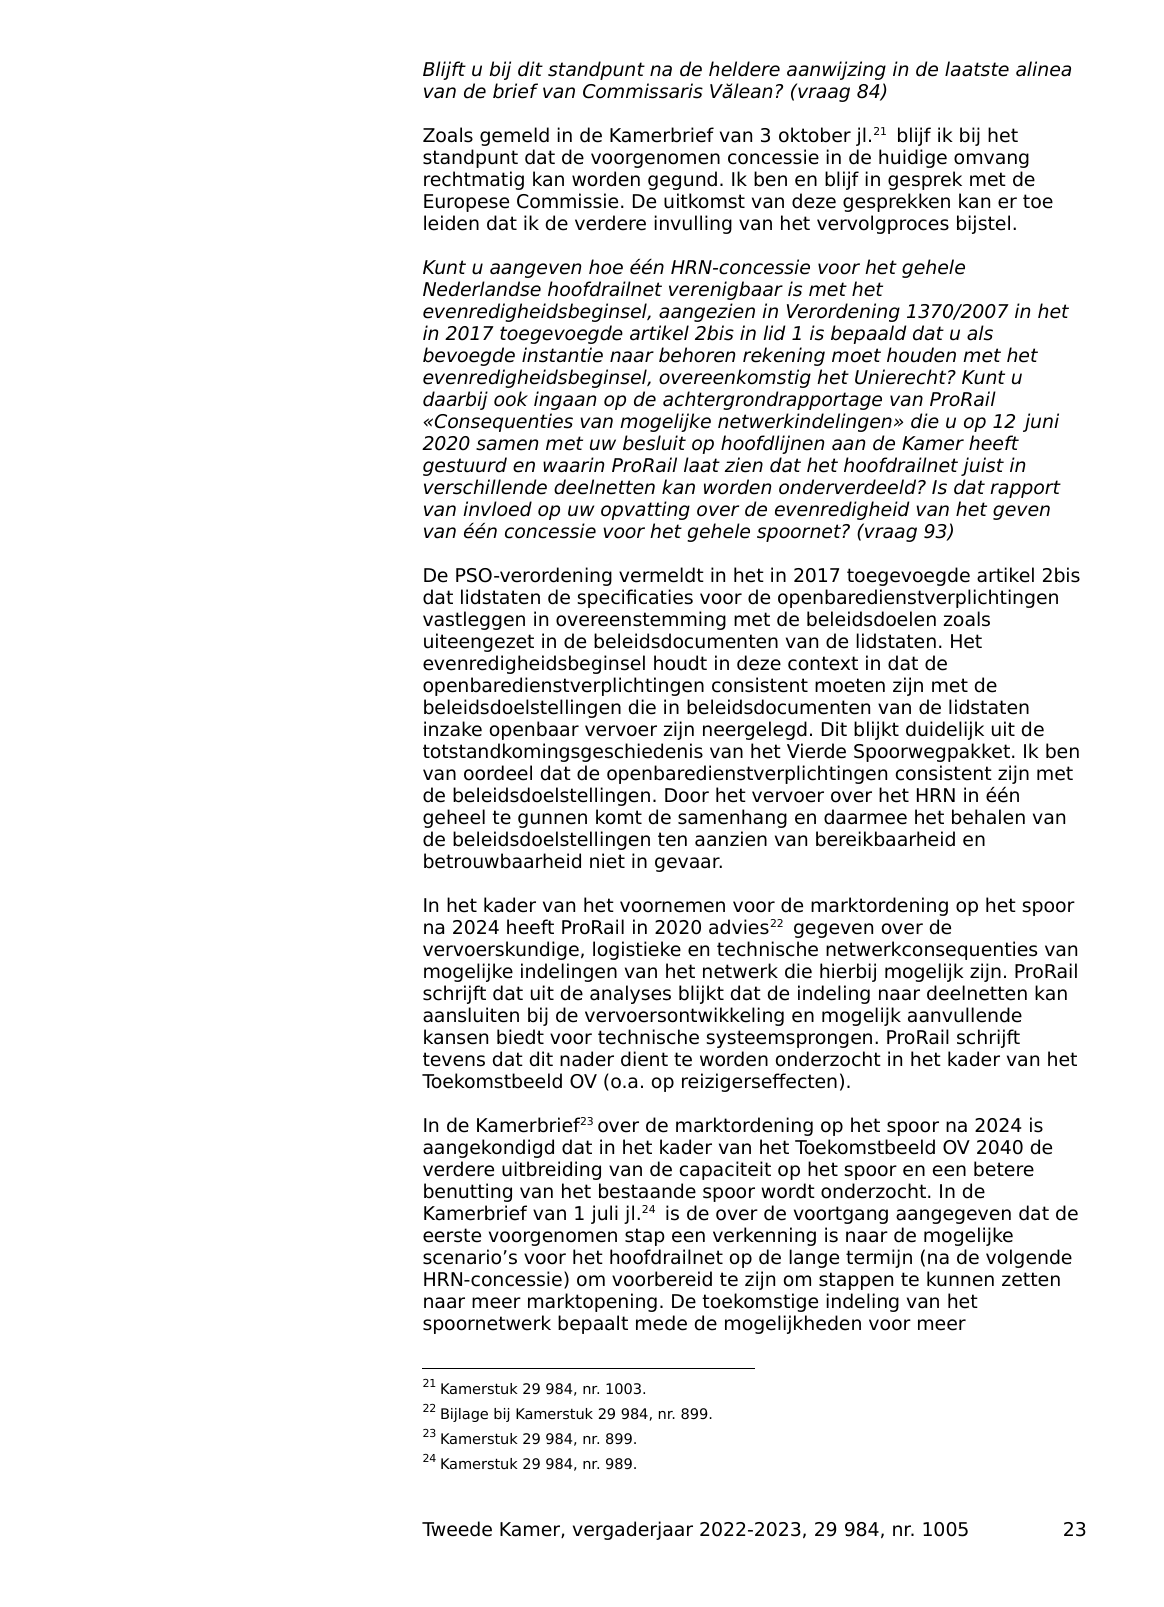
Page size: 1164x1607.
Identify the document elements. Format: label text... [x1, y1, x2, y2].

text Kunt u aangeven hoe één HRN-concessie voor het gehele Nederlandse hoofdrailnet verenigbaar is met het evenredigheidsbeginsel, aangezien in Verordening 1370/2007 in het in 2017 toegevoegde artikel 2bis in lid 1 is bepaald dat u als bevoegde instantie naar behoren rekening moet houden met het evenredigheidsbeginsel, overeenkomstig het Unierecht? Kunt u daarbij ook ingaan op de achtergrondrapportage van ProRail «Consequenties van mogelijke netwerkindelingen» die u op 12 juni 2020 samen met uw besluit op hoofdlijnen aan de Kamer heeft gestuurd en waarin ProRail laat zien dat het hoofdrailnet juist in verschillende deelnetten kan worden onderverdeeld? Is dat rapport van invloed op uw opvatting over de evenredigheid van het geven van één concessie voor het gehele spoornet? (vraag 93) [422, 257, 1087, 543]
text Zoals gemeld in de Kamerbrief van 3 oktober jl. blijf ik bij het standpunt dat de voorgenomen concessie in de huidige omvang rechtmatig kan worden gegund. Ik ben en blijf in gesprek met de Europese Commissie. De uitkomst van deze gesprekken kan er toe leiden dat ik de verdere invulling van het vervolgproces bijstel. [422, 125, 1087, 235]
text Kamerstuk 29 984, nr. 899. [422, 1427, 1087, 1449]
text In de Kamerbriefover de marktordening op het spoor na 2024 is aangekondigd dat in het kader van het Toekomstbeeld OV 2040 de verdere uitbreiding van de capaciteit op het spoor en een betere benutting van het bestaande spoor wordt onderzocht. In de Kamerbrief van 1 juli jl. is de over de voortgang aangegeven dat de eerste voorgenomen stap een verkenning is naar de mogelijke scenario’s voor het hoofdrailnet op de lange termijn (na de volgende HRN-concessie) om voorbereid te zijn om stappen te kunnen zetten naar meer marktopening. De toekomstige indeling van het spoornetwerk bepaalt mede de mogelijkheden voor meer [422, 1115, 1087, 1335]
text In het kader van het voornemen voor de marktordening op het spoor na 2024 heeft ProRail in 2020 advies gegeven over de vervoerskundige, logistieke en technische netwerkconsequenties van mogelijke indelingen van het netwerk die hierbij mogelijk zijn. ProRail schrijft dat uit de analyses blijkt dat de indeling naar deelnetten kan aansluiten bij de vervoersontwikkeling en mogelijk aanvullende kansen biedt voor technische systeemsprongen. ProRail schrijft tevens dat dit nader dient te worden onderzocht in het kader van het Toekomstbeeld OV (o.a. op reizigerseffecten). [422, 895, 1087, 1093]
text De PSO-verordening vermeldt in het in 2017 toegevoegde artikel 2bis dat lidstaten de specificaties voor de openbaredienstverplichtingen vastleggen in overeenstemming met de beleidsdoelen zoals uiteengezet in de beleidsdocumenten van de lidstaten. Het evenredigheidsbeginsel houdt in deze context in dat de openbaredienstverplichtingen consistent moeten zijn met de beleidsdoelstellingen die in beleidsdocumenten van de lidstaten inzake openbaar vervoer zijn neergelegd. Dit blijkt duidelijk uit de totstandkomingsgeschiedenis van het Vierde Spoorwegpakket. Ik ben van oordeel dat de openbaredienstverplichtingen consistent zijn met de beleidsdoelstellingen. Door het vervoer over het HRN in één geheel te gunnen komt de samenhang en daarmee het behalen van de beleidsdoelstellingen ten aanzien van bereikbaarheid en betrouwbaarheid niet in gevaar. [422, 565, 1087, 873]
text Kamerstuk 29 984, nr. 989. [422, 1452, 1087, 1474]
text Blijft u bij dit standpunt na de heldere aanwijzing in de laatste alinea van de brief van Commissaris Vălean? (vraag 84) [422, 59, 1087, 103]
text Bijlage bij Kamerstuk 29 984, nr. 899. [422, 1402, 1087, 1424]
text Kamerstuk 29 984, nr. 1003. [422, 1377, 1087, 1399]
